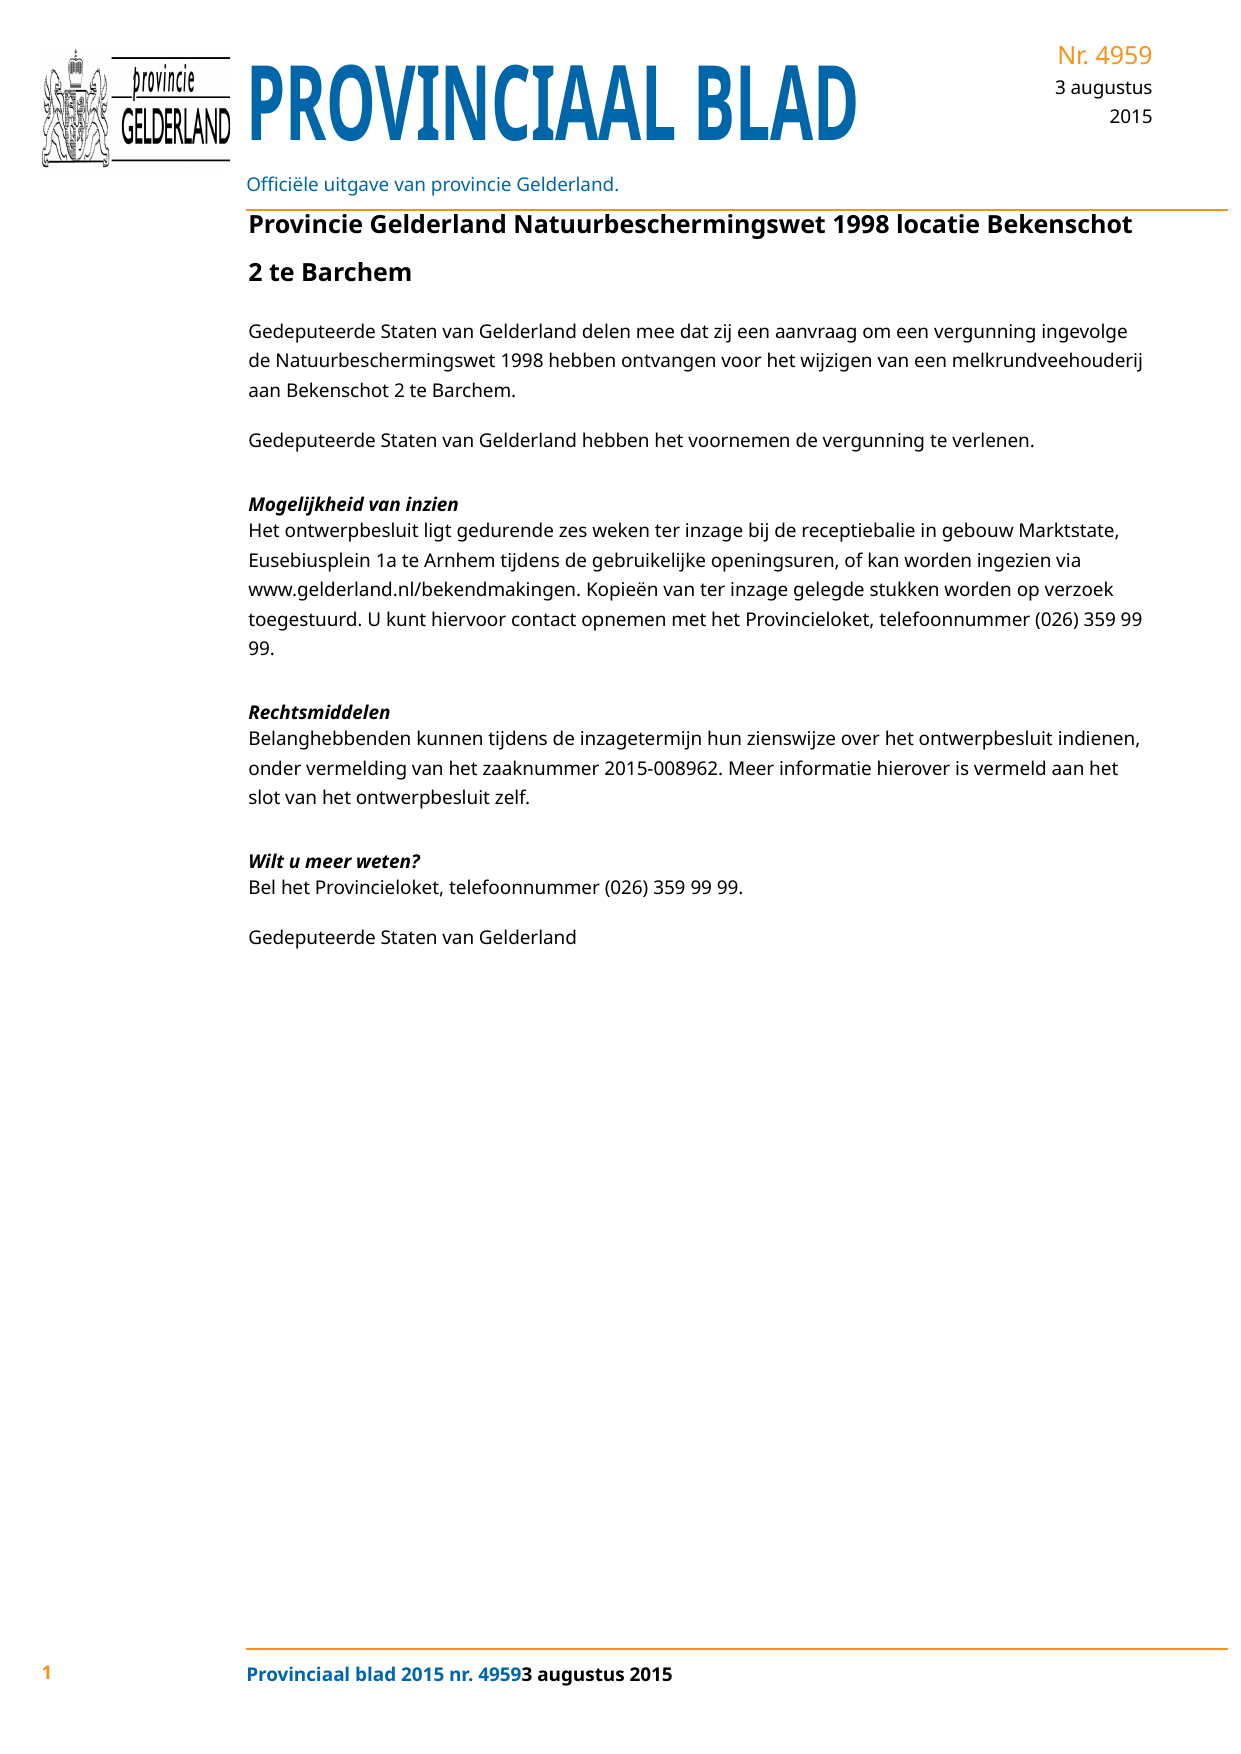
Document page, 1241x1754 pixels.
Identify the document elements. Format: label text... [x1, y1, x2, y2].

text Mogelijkheid van inzien [248, 491, 1152, 517]
text Provincie Gelderland Natuurbeschermingswet 1998 locatie Bekenschot 2 te Barchem [248, 211, 1152, 288]
text Gedeputeerde Staten van Gelderland [248, 924, 1152, 950]
text Belanghebbenden kunnen tijdens de inzagetermijn hun zienswijze over het ontwerpbesluit indienen, onder vermelding van het zaaknummer 2015-008962. Meer informatie hierover is vermeld aan het slot van het ontwerpbesluit zelf. [248, 725, 1152, 810]
text Het ontwerpbesluit ligt gedurende zes weken ter inzage bij de receptiebalie in gebouw Marktstate, Eusebiusplein 1a te Arnhem tijdens de gebruikelijke openingsuren, of kan worden ingezien via www.gelderland.nl/bekendmakingen. Kopieën van ter inzage gelegde stukken worden op verzoek toegestuurd. U kunt hiervoor contact opnemen met het Provincieloket, telefoonnummer (026) 359 99 99. [248, 517, 1152, 661]
text Rechtsmiddelen [248, 699, 1152, 725]
picture [41, 47, 231, 172]
text Gedeputeerde Staten van Gelderland delen mee dat zij een aanvraag om een vergunning ingevolge de Natuurbeschermingswet 1998 hebben ontvangen voor het wijzigen van een melkrundveehouderij aan Bekenschot 2 te Barchem. [248, 318, 1152, 403]
text Wilt u meer weten? [248, 848, 1152, 874]
text Bel het Provincieloket, telefoonnummer (026) 359 99 99. [248, 874, 1152, 900]
text Gedeputeerde Staten van Gelderland hebben het voornemen de vergunning te verlenen. [248, 427, 1152, 453]
